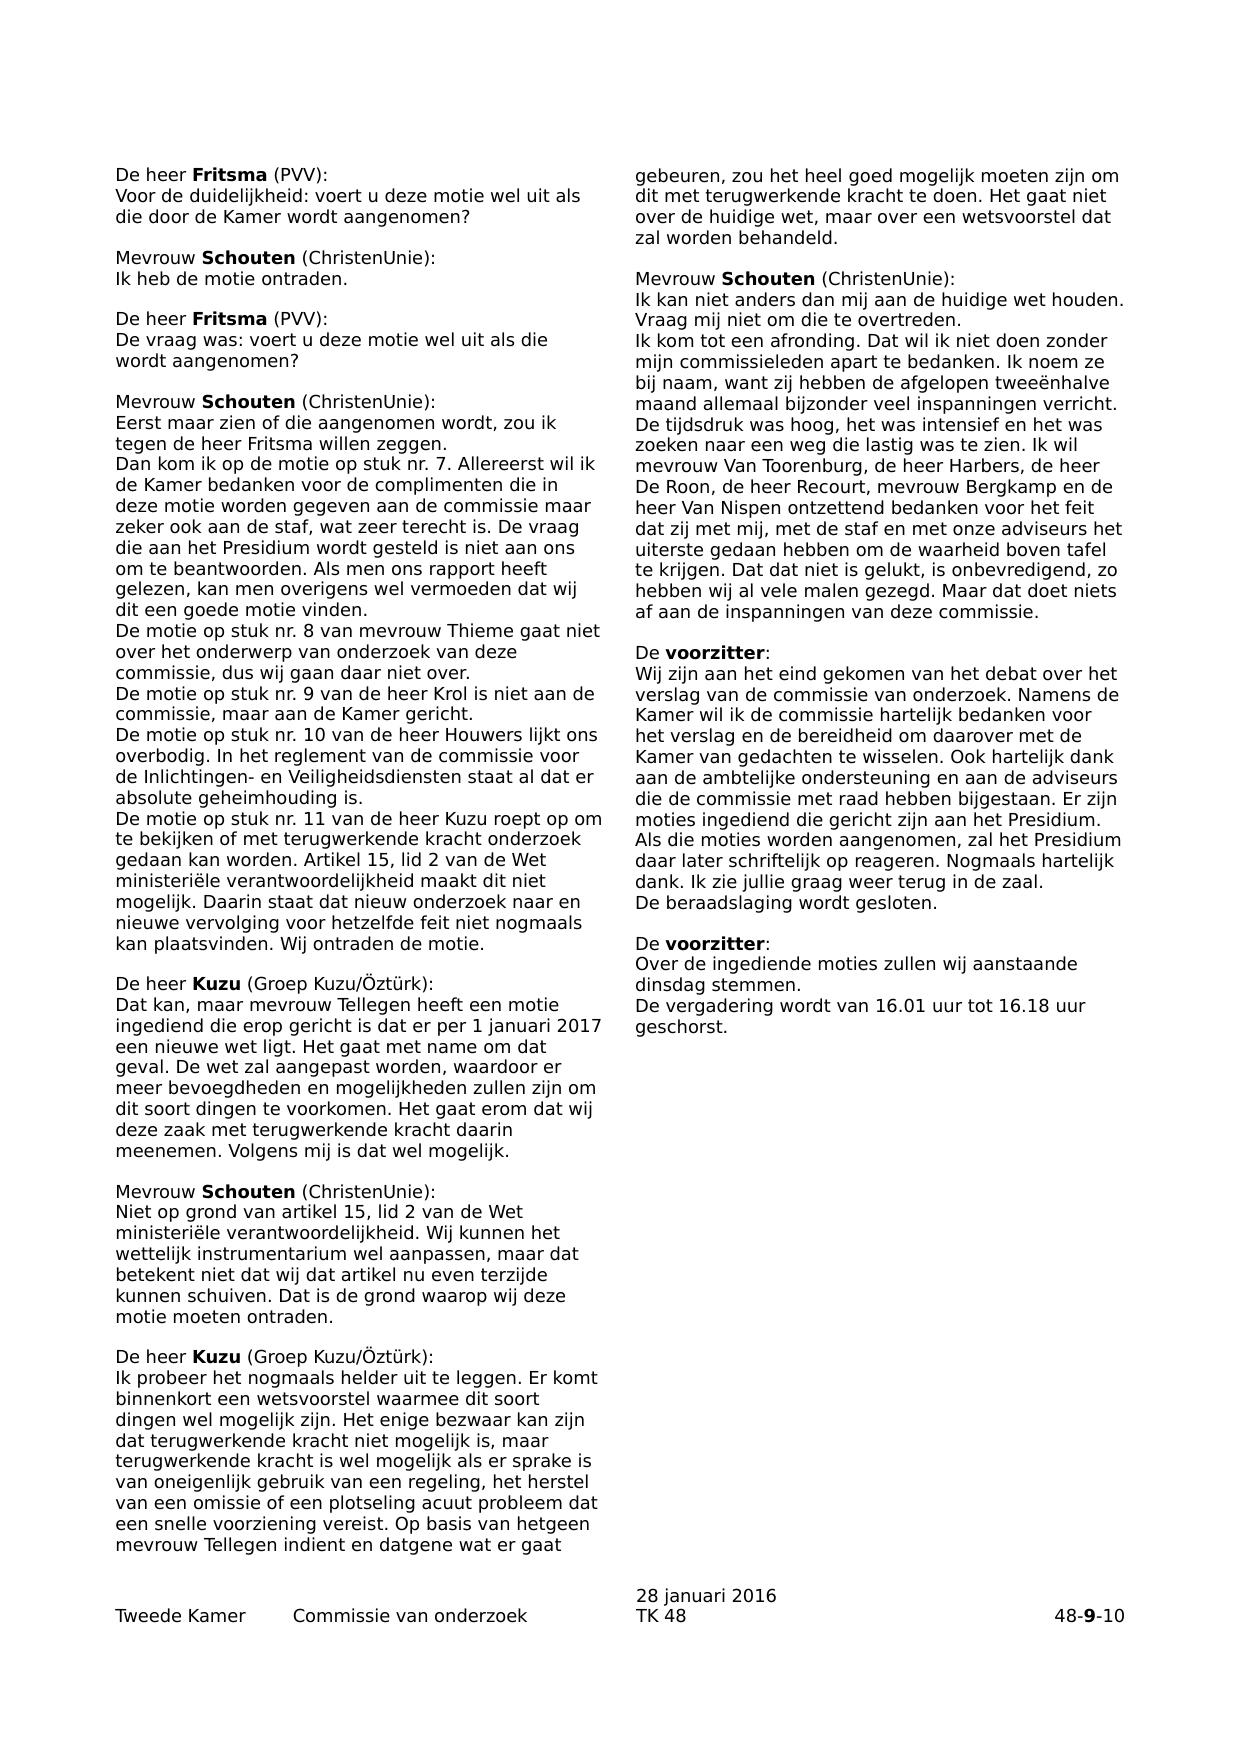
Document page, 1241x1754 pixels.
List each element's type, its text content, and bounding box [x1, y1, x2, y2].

text De motie op stuk nr. 11 van de heer Kuzu roept op om te bekijken of met terugwerkende kracht onderzoek gedaan kan worden. Artikel 15, lid 2 van de Wet ministeriële verantwoordelijkheid maakt dit niet mogelijk. Daarin staat dat nieuw onderzoek naar en nieuwe vervolging voor hetzelfde feit niet nogmaals kan plaatsvinden. Wij ontraden de motie. [115, 808, 605, 954]
text Mevrouw Schouten (ChristenUnie): [115, 248, 605, 268]
text De motie op stuk nr. 10 van de heer Houwers lijkt ons overbodig. In het reglement van de commissie voor de Inlichtingen- en Veiligheidsdiensten staat al dat er absolute geheimhouding is. [115, 725, 605, 808]
text De motie op stuk nr. 9 van de heer Krol is niet aan de commissie, maar aan de Kamer gericht. [115, 683, 605, 725]
text Mevrouw Schouten (ChristenUnie): [635, 269, 1125, 289]
text Dan kom ik op de motie op stuk nr. 7. Allereerst wil ik de Kamer bedanken voor de complimenten die in deze motie worden gegeven aan de commissie maar zeker ook aan de staf, wat zeer terecht is. De vraag die aan het Presidium wordt gesteld is niet aan ons om te beantwoorden. Als men ons rapport heeft gelezen, kan men overigens wel vermoeden dat wij dit een goede motie vinden. [115, 454, 605, 621]
text Ik heb de motie ontraden. [115, 268, 605, 289]
text Mevrouw Schouten (ChristenUnie): [115, 392, 605, 412]
text Over de ingediende moties zullen wij aanstaande dinsdag stemmen. [635, 954, 1125, 996]
text De motie op stuk nr. 8 van mevrouw Thieme gaat niet over het onderwerp van onderzoek van deze commissie, dus wij gaan daar niet over. [115, 621, 605, 683]
text De heer Kuzu (Groep Kuzu/Öztürk): [115, 974, 605, 995]
text Voor de duidelijkheid: voert u deze motie wel uit als die door de Kamer wordt aangenomen? [115, 186, 605, 228]
text De voorzitter: [635, 643, 1125, 663]
text De heer Kuzu (Groep Kuzu/Öztürk): [115, 1347, 605, 1368]
text De voorzitter: [635, 933, 1125, 954]
text De beraadslaging wordt gesloten. [635, 893, 1125, 913]
text De heer Fritsma (PVV): [115, 165, 605, 186]
text Wij zijn aan het eind gekomen van het debat over het verslag van de commissie van onderzoek. Namens de Kamer wil ik de commissie hartelijk bedanken voor het verslag en de bereidheid om daarover met de Kamer van gedachten te wisselen. Ook hartelijk dank aan de ambtelijke ondersteuning en aan de adviseurs die de commissie met raad hebben bijgestaan. Er zijn moties ingediend die gericht zijn aan het Presidium. Als die moties worden aangenomen, zal het Presidium daar later schriftelijk op reageren. Nogmaals hartelijk dank. Ik zie jullie graag weer terug in de zaal. [635, 663, 1125, 893]
text De vergadering wordt van 16.01 uur tot 16.18 uur geschorst. [635, 996, 1125, 1037]
text De vraag was: voert u deze motie wel uit als die wordt aangenomen? [115, 330, 605, 372]
text Ik kan niet anders dan mij aan de huidige wet houden. Vraag mij niet om die te overtreden. [635, 289, 1125, 331]
text gebeuren, zou het heel goed mogelijk moeten zijn om dit met terugwerkende kracht te doen. Het gaat niet over de huidige wet, maar over een wetsvoorstel dat zal worden behandeld. [635, 165, 1125, 249]
text Mevrouw Schouten (ChristenUnie): [115, 1181, 605, 1202]
text Ik probeer het nogmaals helder uit te leggen. Er komt binnenkort een wetsvoorstel waarmee dit soort dingen wel mogelijk zijn. Het enige bezwaar kan zijn dat terugwerkende kracht niet mogelijk is, maar terugwerkende kracht is wel mogelijk als er sprake is van oneigenlijk gebruik van een regeling, het herstel van een omissie of een plotseling acuut probleem dat een snelle voorziening vereist. Op basis van hetgeen mevrouw Tellegen indient en datgene wat er gaat [115, 1368, 605, 1555]
text Ik kom tot een afronding. Dat wil ik niet doen zonder mijn commissieleden apart te bedanken. Ik noem ze bij naam, want zij hebben de afgelopen tweeënhalve maand allemaal bijzonder veel inspanningen verricht. De tijdsdruk was hoog, het was intensief en het was zoeken naar een weg die lastig was te zien. Ik wil mevrouw Van Toorenburg, de heer Harbers, de heer De Roon, de heer Recourt, mevrouw Bergkamp en de heer Van Nispen ontzettend bedanken voor het feit dat zij met mij, met de staf en met onze adviseurs het uiterste gedaan hebben om de waarheid boven tafel te krijgen. Dat dat niet is gelukt, is onbevredigend, zo hebben wij al vele malen gezegd. Maar dat doet niets af aan de inspanningen van deze commissie. [635, 331, 1125, 623]
text Niet op grond van artikel 15, lid 2 van de Wet ministeriële verantwoordelijkheid. Wij kunnen het wettelijk instrumentarium wel aanpassen, maar dat betekent niet dat wij dat artikel nu even terzijde kunnen schuiven. Dat is de grond waarop wij deze motie moeten ontraden. [115, 1202, 605, 1327]
text Eerst maar zien of die aangenomen wordt, zou ik tegen de heer Fritsma willen zeggen. [115, 412, 605, 454]
text De heer Fritsma (PVV): [115, 309, 605, 330]
text Dat kan, maar mevrouw Tellegen heeft een motie ingediend die erop gericht is dat er per 1 januari 2017 een nieuwe wet ligt. Het gaat met name om dat geval. De wet zal aangepast worden, waardoor er meer bevoegdheden en mogelijkheden zullen zijn om dit soort dingen te voorkomen. Het gaat erom dat wij deze zaak met terugwerkende kracht daarin meenemen. Volgens mij is dat wel mogelijk. [115, 995, 605, 1161]
